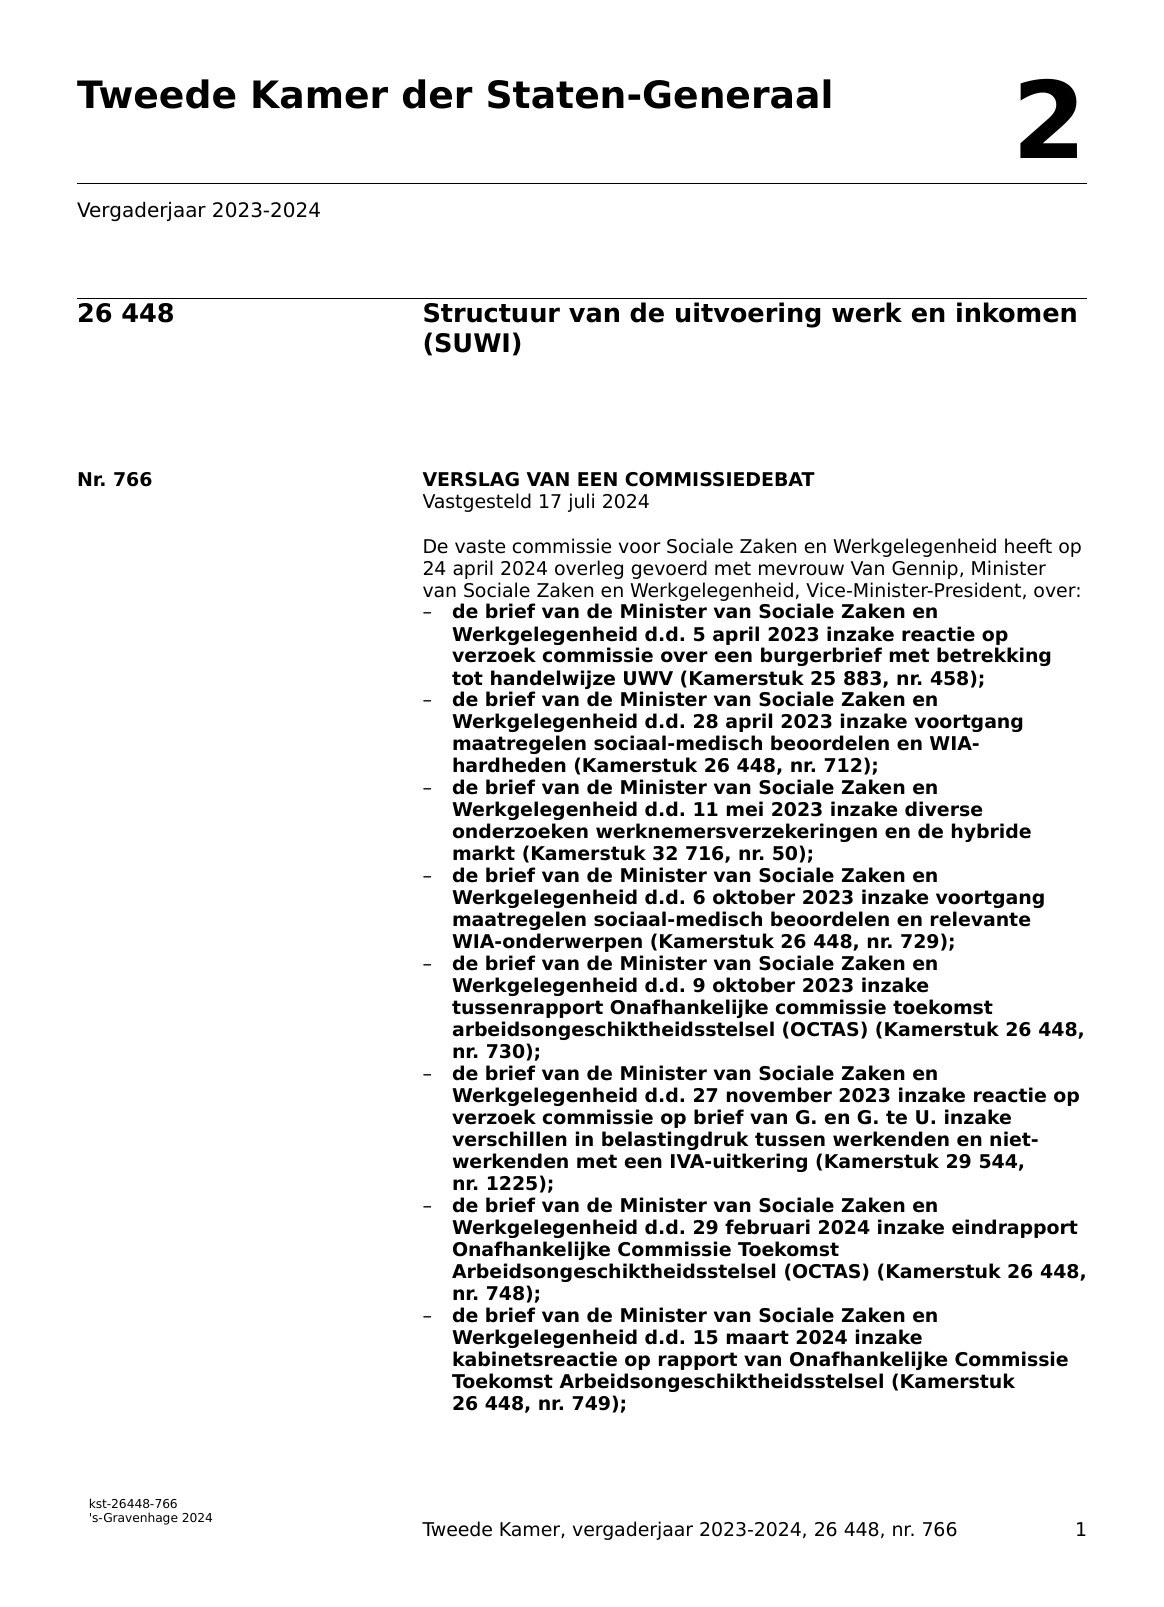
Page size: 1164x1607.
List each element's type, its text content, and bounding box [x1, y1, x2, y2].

text – de brief van de Minister van Sociale Zaken en Werkgelegenheid d.d. 11 mei 2023 inzake diverse onderzoeken werknemersverzekeringen en de hybride markt (Kamerstuk 32 716, nr. 50); [422, 777, 1087, 865]
text kst-26448-766 [88, 1497, 323, 1511]
text – de brief van de Minister van Sociale Zaken en Werkgelegenheid d.d. 6 oktober 2023 inzake voortgang maatregelen sociaal-medisch beoordelen en relevante WIA-onderwerpen (Kamerstuk 26 448, nr. 729); [422, 865, 1087, 953]
text – de brief van de Minister van Sociale Zaken en Werkgelegenheid d.d. 29 februari 2024 inzake eindrapport Onafhankelijke Commissie Toekomst Arbeidsongeschiktheidsstelsel (OCTAS) (Kamerstuk 26 448, nr. 748); [422, 1195, 1087, 1305]
text – de brief van de Minister van Sociale Zaken en Werkgelegenheid d.d. 9 oktober 2023 inzake tussenrapport Onafhankelijke commissie toekomst arbeidsongeschiktheidsstelsel (OCTAS) (Kamerstuk 26 448, nr. 730); [422, 953, 1087, 1063]
subtitle Nr. 766 VERSLAG VAN EEN COMMISSIEDEBAT [77, 469, 1087, 491]
table_header 2 [886, 59, 1087, 183]
text – de brief van de Minister van Sociale Zaken en Werkgelegenheid d.d. 28 april 2023 inzake voortgang maatregelen sociaal-medisch beoordelen en WIA-hardheden (Kamerstuk 26 448, nr. 712); [422, 689, 1087, 777]
text Vastgesteld 17 juli 2024 [422, 491, 1087, 513]
text – de brief van de Minister van Sociale Zaken en Werkgelegenheid d.d. 27 november 2023 inzake reactie op verzoek commissie op brief van G. en G. te U. inzake verschillen in belastingdruk tussen werkenden en niet-werkenden met een IVA-uitkering (Kamerstuk 29 544, nr. 1225); [422, 1063, 1087, 1195]
table_cell Vergaderjaar 2023-2024 [77, 184, 1087, 298]
text De vaste commissie voor Sociale Zaken en Werkgelegenheid heeft op 24 april 2024 overleg gevoerd met mevrouw Van Gennip, Minister van Sociale Zaken en Werkgelegenheid, Vice-Minister-President, over: [422, 536, 1087, 601]
text – de brief van de Minister van Sociale Zaken en Werkgelegenheid d.d. 15 maart 2024 inzake kabinetsreactie op rapport van Onafhankelijke Commissie Toekomst Arbeidsongeschiktheidsstelsel (Kamerstuk 26 448, nr. 749); [422, 1305, 1087, 1415]
text – de brief van de Minister van Sociale Zaken en Werkgelegenheid d.d. 5 april 2023 inzake reactie op verzoek commissie over een burgerbrief met betrekking tot handelwijze UWV (Kamerstuk 25 883, nr. 458); [422, 601, 1087, 689]
text 's-Gravenhage 2024 [88, 1511, 323, 1525]
table_header Tweede Kamer der Staten-Generaal [77, 59, 886, 183]
subtitle 26 448 Structuur van de uitvoering werk en inkomen (SUWI) [77, 299, 1087, 358]
